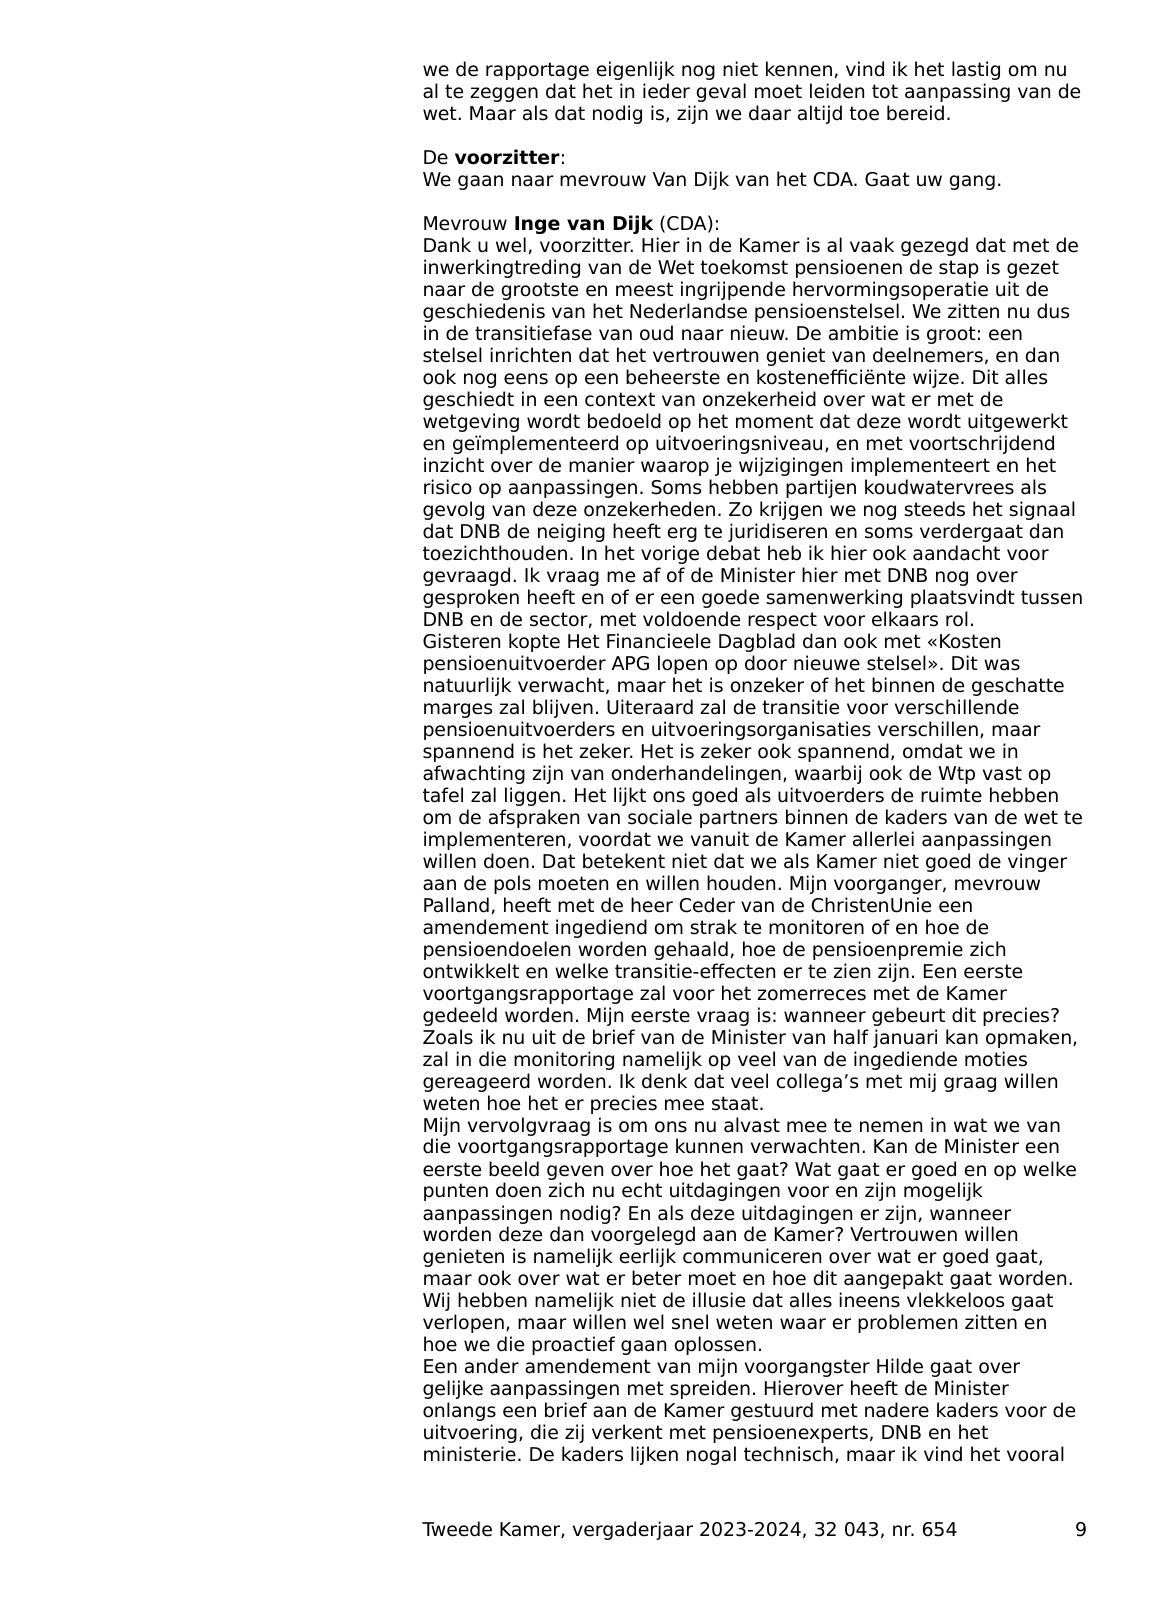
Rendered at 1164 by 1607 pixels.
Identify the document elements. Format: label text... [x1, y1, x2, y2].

text We gaan naar mevrouw Van Dijk van het CDA. Gaat uw gang. [422, 169, 1087, 191]
text Gisteren kopte Het Financieele Dagblad dan ook met «Kosten pensioenuitvoerder APG lopen op door nieuwe stelsel». Dit was natuurlijk verwacht, maar het is onzeker of het binnen de geschatte marges zal blijven. Uiteraard zal de transitie voor verschillende pensioenuitvoerders en uitvoeringsorganisaties verschillen, maar spannend is het zeker. Het is zeker ook spannend, omdat we in afwachting zijn van onderhandelingen, waarbij ook de Wtp vast op tafel zal liggen. Het lijkt ons goed als uitvoerders de ruimte hebben om de afspraken van sociale partners binnen de kaders van de wet te implementeren, voordat we vanuit de Kamer allerlei aanpassingen willen doen. Dat betekent niet dat we als Kamer niet goed de vinger aan de pols moeten en willen houden. Mijn voorganger, mevrouw Palland, heeft met de heer Ceder van de ChristenUnie een amendement ingediend om strak te monitoren of en hoe de pensioendoelen worden gehaald, hoe de pensioenpremie zich ontwikkelt en welke transitie-effecten er te zien zijn. Een eerste voortgangsrapportage zal voor het zomerreces met de Kamer gedeeld worden. Mijn eerste vraag is: wanneer gebeurt dit precies? Zoals ik nu uit de brief van de Minister van half januari kan opmaken, zal in die monitoring namelijk op veel van de ingediende moties gereageerd worden. Ik denk dat veel collega’s met mij graag willen weten hoe het er precies mee staat. [422, 631, 1087, 1114]
text Dank u wel, voorzitter. Hier in de Kamer is al vaak gezegd dat met de inwerkingtreding van de Wet toekomst pensioenen de stap is gezet naar de grootste en meest ingrijpende hervormingsoperatie uit de geschiedenis van het Nederlandse pensioenstelsel. We zitten nu dus in de transitiefase van oud naar nieuw. De ambitie is groot: een stelsel inrichten dat het vertrouwen geniet van deelnemers, en dan ook nog eens op een beheerste en kostenefficiënte wijze. Dit alles geschiedt in een context van onzekerheid over wat er met de wetgeving wordt bedoeld op het moment dat deze wordt uitgewerkt en geïmplementeerd op uitvoeringsniveau, en met voortschrijdend inzicht over de manier waarop je wijzigingen implementeert en het risico op aanpassingen. Soms hebben partijen koudwatervrees als gevolg van deze onzekerheden. Zo krijgen we nog steeds het signaal dat DNB de neiging heeft erg te juridiseren en soms verdergaat dan toezichthouden. In het vorige debat heb ik hier ook aandacht voor gevraagd. Ik vraag me af of de Minister hier met DNB nog over gesproken heeft en of er een goede samenwerking plaatsvindt tussen DNB en de sector, met voldoende respect voor elkaars rol. [422, 235, 1087, 631]
text De voorzitter: [422, 147, 1087, 169]
text Mijn vervolgvraag is om ons nu alvast mee te nemen in wat we van die voortgangsrapportage kunnen verwachten. Kan de Minister een eerste beeld geven over hoe het gaat? Wat gaat er goed en op welke punten doen zich nu echt uitdagingen voor en zijn mogelijk aanpassingen nodig? En als deze uitdagingen er zijn, wanneer worden deze dan voorgelegd aan de Kamer? Vertrouwen willen genieten is namelijk eerlijk communiceren over wat er goed gaat, maar ook over wat er beter moet en hoe dit aangepakt gaat worden. Wij hebben namelijk niet de illusie dat alles ineens vlekkeloos gaat verlopen, maar willen wel snel weten waar er problemen zitten en hoe we die proactief gaan oplossen. [422, 1114, 1087, 1356]
text Een ander amendement van mijn voorgangster Hilde gaat over gelijke aanpassingen met spreiden. Hierover heeft de Minister onlangs een brief aan de Kamer gestuurd met nadere kaders voor de uitvoering, die zij verkent met pensioenexperts, DNB en het ministerie. De kaders lijken nogal technisch, maar ik vind het vooral [422, 1356, 1087, 1466]
text we de rapportage eigenlijk nog niet kennen, vind ik het lastig om nu al te zeggen dat het in ieder geval moet leiden tot aanpassing van de wet. Maar als dat nodig is, zijn we daar altijd toe bereid. [422, 59, 1087, 125]
text Mevrouw Inge van Dijk (CDA): [422, 213, 1087, 235]
